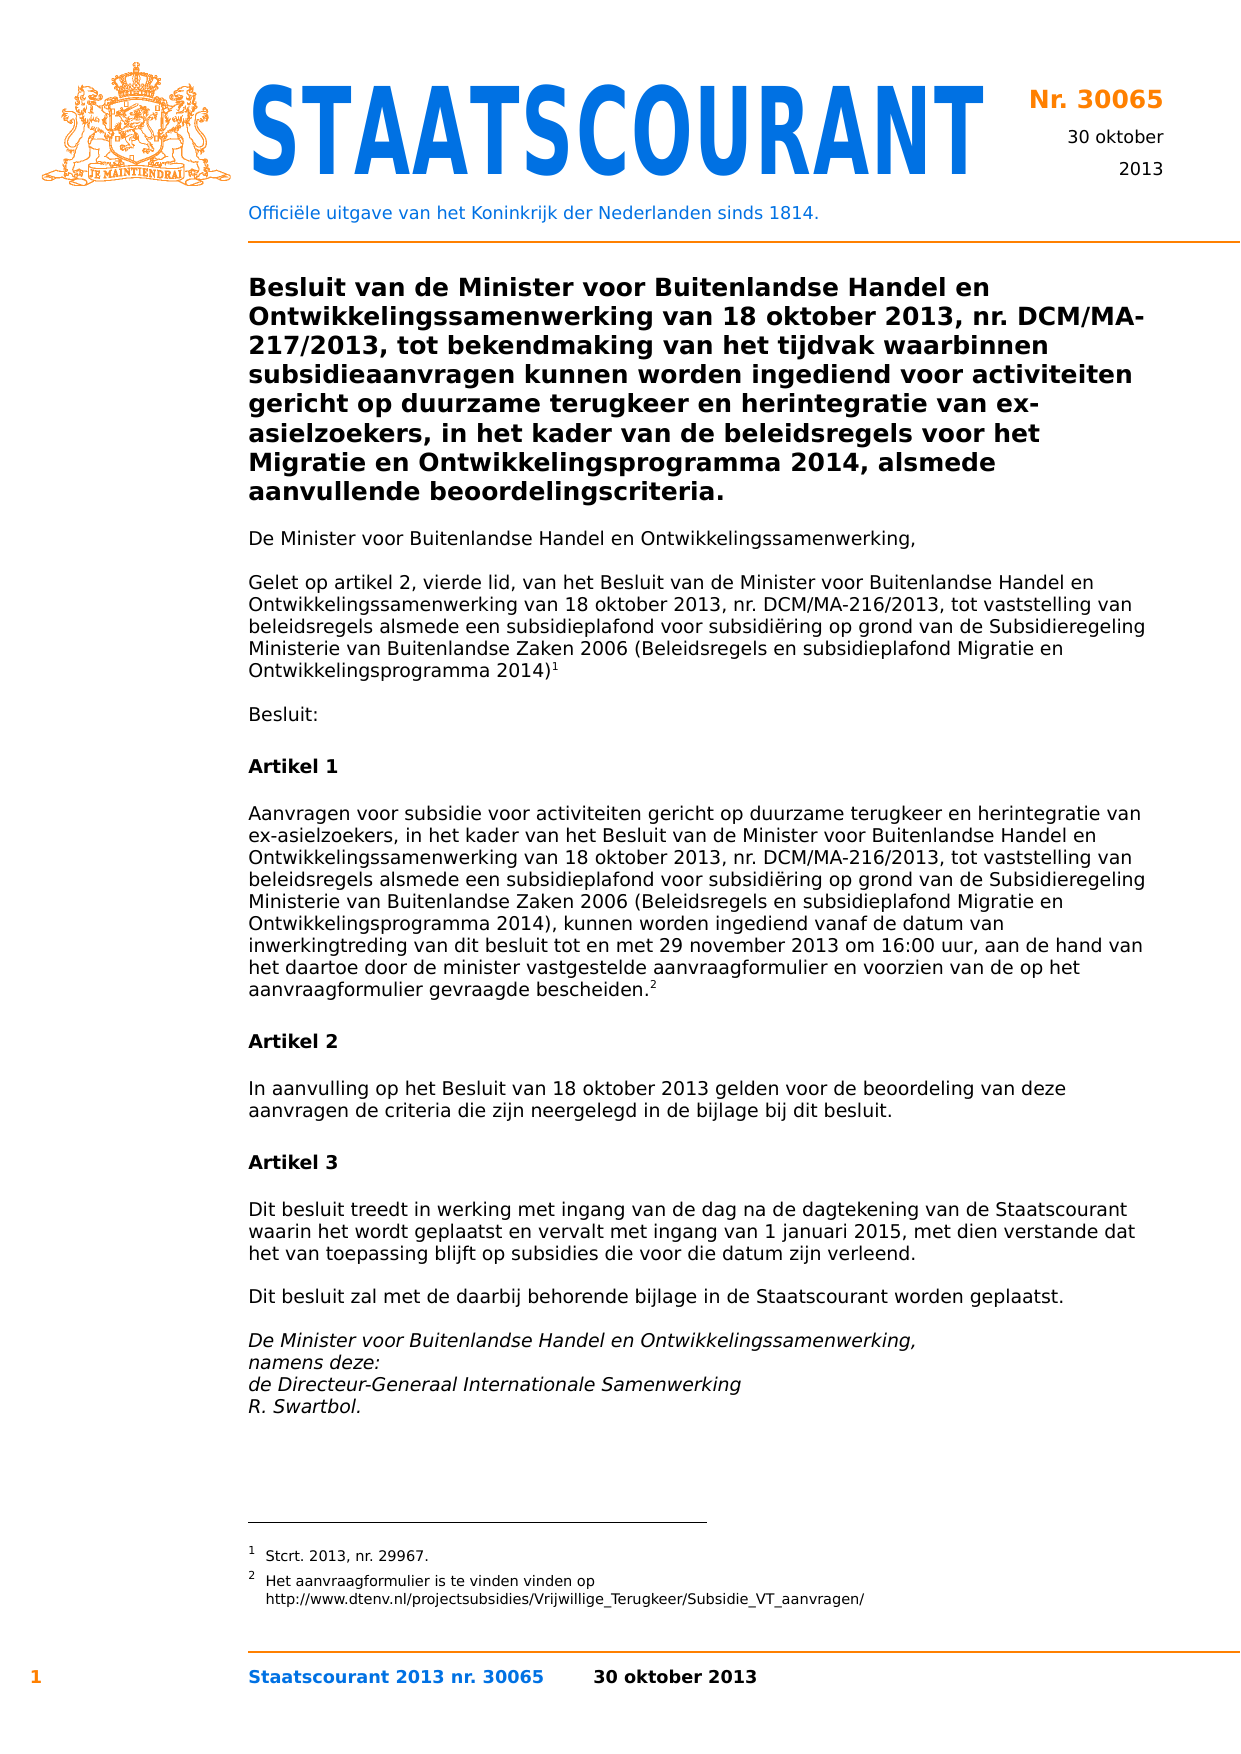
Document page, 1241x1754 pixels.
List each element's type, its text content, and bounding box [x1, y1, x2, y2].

text Stcrt. 2013, nr. 29967. [248, 1544, 1163, 1566]
text Gelet op artikel 2, vierde lid, van het Besluit van de Minister voor Buitenlandse Handel en Ontwikkelingssamenwerking van 18 oktober 2013, nr. DCM/MA-216/2013, tot vaststelling van beleidsregels alsmede een subsidieplafond voor subsidiëring op grond van de Subsidieregeling Ministerie van Buitenlandse Zaken 2006 (Beleidsregels en subsidieplafond Migratie en Ontwikkelingsprogramma 2014) [248, 572, 1163, 682]
text Besluit: [248, 704, 1163, 726]
subtitle Artikel 3 [248, 1152, 1163, 1173]
text Dit besluit zal met de daarbij behorende bijlage in de Staatscourant worden geplaatst. [248, 1286, 1163, 1308]
table_cell 30 oktober [998, 121, 1240, 153]
subtitle Artikel 2 [248, 1031, 1163, 1053]
text De Minister voor Buitenlandse Handel en Ontwikkelingssamenwerking, namens deze: de Directeur-Generaal Internationale Samenwerking R. Swartbol. [248, 1330, 1163, 1418]
table_header [25, 62, 248, 241]
text Aanvragen voor subsidie voor activiteiten gericht op duurzame terugkeer en herintegratie van ex-asielzoekers, in het kader van het Besluit van de Minister voor Buitenlandse Handel en Ontwikkelingssamenwerking van 18 oktober 2013, nr. DCM/MA-216/2013, tot vaststelling van beleidsregels alsmede een subsidieplafond voor subsidiëring op grond van de Subsidieregeling Ministerie van Buitenlandse Zaken 2006 (Beleidsregels en subsidieplafond Migratie en Ontwikkelingsprogramma 2014), kunnen worden ingediend vanaf de datum van inwerkingtreding van dit besluit tot en met 29 november 2013 om 16:00 uur, aan de hand van het daartoe door de minister vastgestelde aanvraagformulier en voorzien van de op het aanvraagformulier gevraagde bescheiden. [248, 803, 1163, 1001]
text Dit besluit treedt in werking met ingang van de dag na de dagtekening van de Staatscourant waarin het wordt geplaatst en vervalt met ingang van 1 januari 2015, met dien verstande dat het van toepassing blijft op subsidies die voor die datum zijn verleend. [248, 1198, 1163, 1264]
text De Minister voor Buitenlandse Handel en Ontwikkelingssamenwerking, [248, 528, 1163, 550]
table_cell Officiële uitgave van het Koninkrijk der Nederlanden sinds 1814. [248, 203, 1240, 241]
subtitle Besluit van de Minister voor Buitenlandse Handel en Ontwikkelingssamenwerking van 18 oktober 2013, nr. DCM/MA-217/2013, tot bekendmaking van het tijdvak waarbinnen subsidieaanvragen kunnen worden ingediend voor activiteiten gericht op duurzame terugkeer en herintegratie van ex-asielzoekers, in het kader van de beleidsregels voor het Migratie en Ontwikkelingsprogramma 2014, alsmede aanvullende beoordelingscriteria. [248, 273, 1163, 506]
picture [41, 62, 231, 186]
subtitle Artikel 1 [248, 756, 1163, 778]
table_header STAATSCOURANT [248, 62, 998, 203]
text In aanvulling op het Besluit van 18 oktober 2013 gelden voor de beoordeling van deze aanvragen de criteria die zijn neergelegd in de bijlage bij dit besluit. [248, 1078, 1163, 1122]
table_cell 2013 [998, 153, 1240, 203]
table_header Nr. 30065 [998, 62, 1240, 121]
text Het aanvraagformulier is te vinden vinden op http://www.dtenv.nl/projectsubsidies/Vrijwillige_Terugkeer/Subsidie_VT_aanvragen/ [248, 1569, 1163, 1608]
